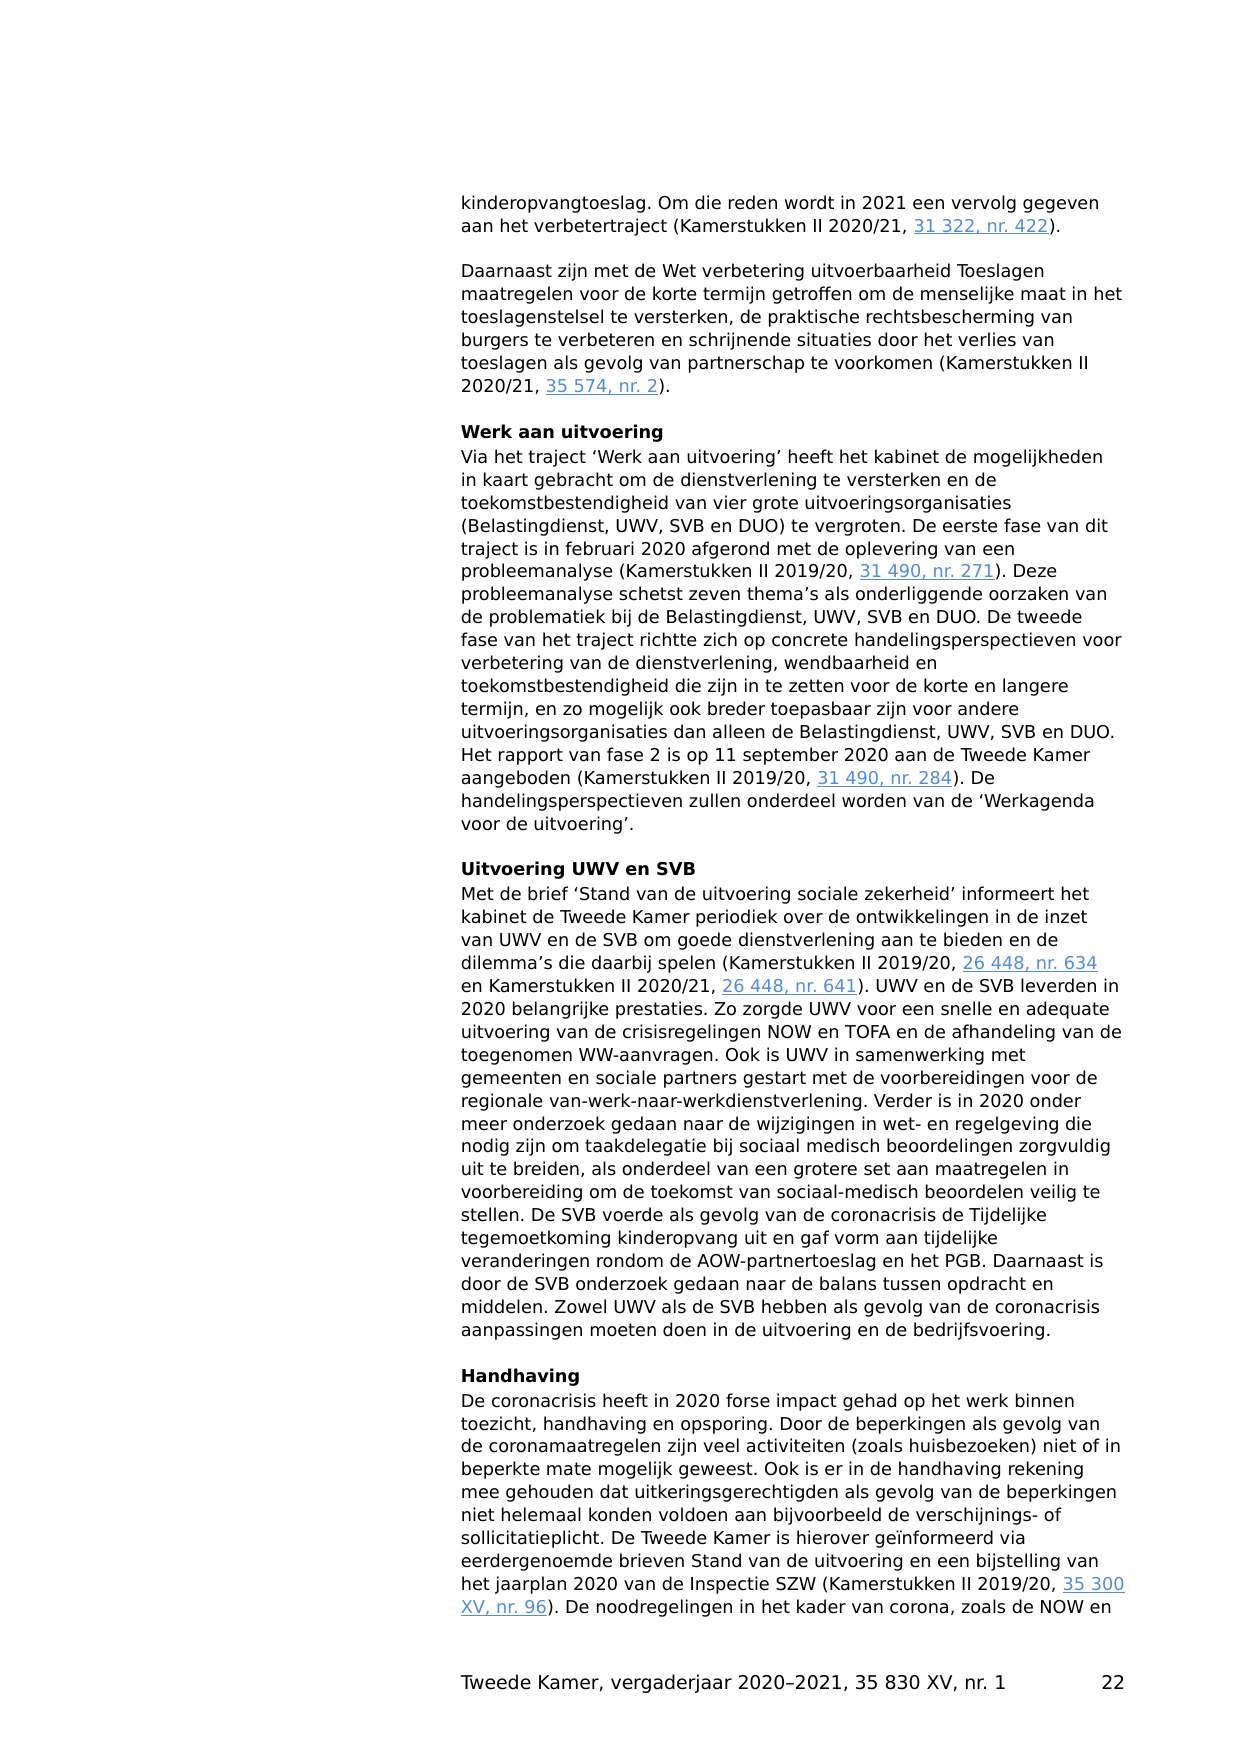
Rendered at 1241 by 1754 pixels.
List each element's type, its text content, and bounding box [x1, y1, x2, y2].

text Via het traject ‘Werk aan uitvoering’ heeft het kabinet de mogelijkheden in kaart gebracht om de dienstverlening te versterken en de toekomstbestendigheid van vier grote uitvoeringsorganisaties (Belastingdienst, UWV, SVB en DUO) te vergroten. De eerste fase van dit traject is in februari 2020 afgerond met de oplevering van een probleemanalyse (Kamerstukken II 2019/20, 31 490, nr. 271). Deze probleemanalyse schetst zeven thema’s als onderliggende oorzaken van de problematiek bij de Belastingdienst, UWV, SVB en DUO. De tweede fase van het traject richtte zich op concrete handelingsperspectieven voor verbetering van de dienstverlening, wendbaarheid en toekomstbestendigheid die zijn in te zetten voor de korte en langere termijn, en zo mogelijk ook breder toepasbaar zijn voor andere uitvoeringsorganisaties dan alleen de Belastingdienst, UWV, SVB en DUO. Het rapport van fase 2 is op 11 september 2020 aan de Tweede Kamer aangeboden (Kamerstukken II 2019/20, 31 490, nr. 284). De handelingsperspectieven zullen onderdeel worden van de ‘Werkagenda voor de uitvoering’. [461, 445, 1125, 834]
text Werk aan uitvoering [461, 420, 1125, 443]
text Met de brief ‘Stand van de uitvoering sociale zekerheid’ informeert het kabinet de Tweede Kamer periodiek over de ontwikkelingen in de inzet van UWV en de SVB om goede dienstverlening aan te bieden en de dilemma’s die daarbij spelen (Kamerstukken II 2019/20, 26 448, nr. 634 en Kamerstukken II 2020/21, 26 448, nr. 641). UWV en de SVB leverden in 2020 belangrijke prestaties. Zo zorgde UWV voor een snelle en adequate uitvoering van de crisisregelingen NOW en TOFA en de afhandeling van de toegenomen WW-aanvragen. Ook is UWV in samenwerking met gemeenten en sociale partners gestart met de voorbereidingen voor de regionale van-werk-naar-werkdienstverlening. Verder is in 2020 onder meer onderzoek gedaan naar de wijzigingen in wet- en regelgeving die nodig zijn om taakdelegatie bij sociaal medisch beoordelingen zorgvuldig uit te breiden, als onderdeel van een grotere set aan maatregelen in voorbereiding om de toekomst van sociaal-medisch beoordelen veilig te stellen. De SVB voerde als gevolg van de coronacrisis de Tijdelijke tegemoetkoming kinderopvang uit en gaf vorm aan tijdelijke veranderingen rondom de AOW-partnertoeslag en het PGB. Daarnaast is door de SVB onderzoek gedaan naar de balans tussen opdracht en middelen. Zowel UWV als de SVB hebben als gevolg van de coronacrisis aanpassingen moeten doen in de uitvoering en de bedrijfsvoering. [461, 882, 1125, 1341]
text De coronacrisis heeft in 2020 forse impact gehad op het werk binnen toezicht, handhaving en opsporing. Door de beperkingen als gevolg van de coronamaatregelen zijn veel activiteiten (zoals huisbezoeken) niet of in beperkte mate mogelijk geweest. Ook is er in de handhaving rekening mee gehouden dat uitkeringsgerechtigden als gevolg van de beperkingen niet helemaal konden voldoen aan bijvoorbeeld de verschijnings- of sollicitatieplicht. De Tweede Kamer is hierover geïnformeerd via eerdergenoemde brieven Stand van de uitvoering en een bijstelling van het jaarplan 2020 van de Inspectie SZW (Kamerstukken II 2019/20, 35 300 XV, nr. 96). De noodregelingen in het kader van corona, zoals de NOW en [461, 1389, 1125, 1618]
text kinderopvangtoeslag. Om die reden wordt in 2021 een vervolg gegeven aan het verbetertraject (Kamerstukken II 2020/21, 31 322, nr. 422). [461, 191, 1125, 237]
text Uitvoering UWV en SVB [461, 857, 1125, 880]
text Daarnaast zijn met de Wet verbetering uitvoerbaarheid Toeslagen maatregelen voor de korte termijn getroffen om de menselijke maat in het toeslagenstelsel te versterken, de praktische rechtsbescherming van burgers te verbeteren en schrijnende situaties door het verlies van toeslagen als gevolg van partnerschap te voorkomen (Kamerstukken II 2020/21, 35 574, nr. 2). [461, 259, 1125, 397]
text Handhaving [461, 1364, 1125, 1387]
